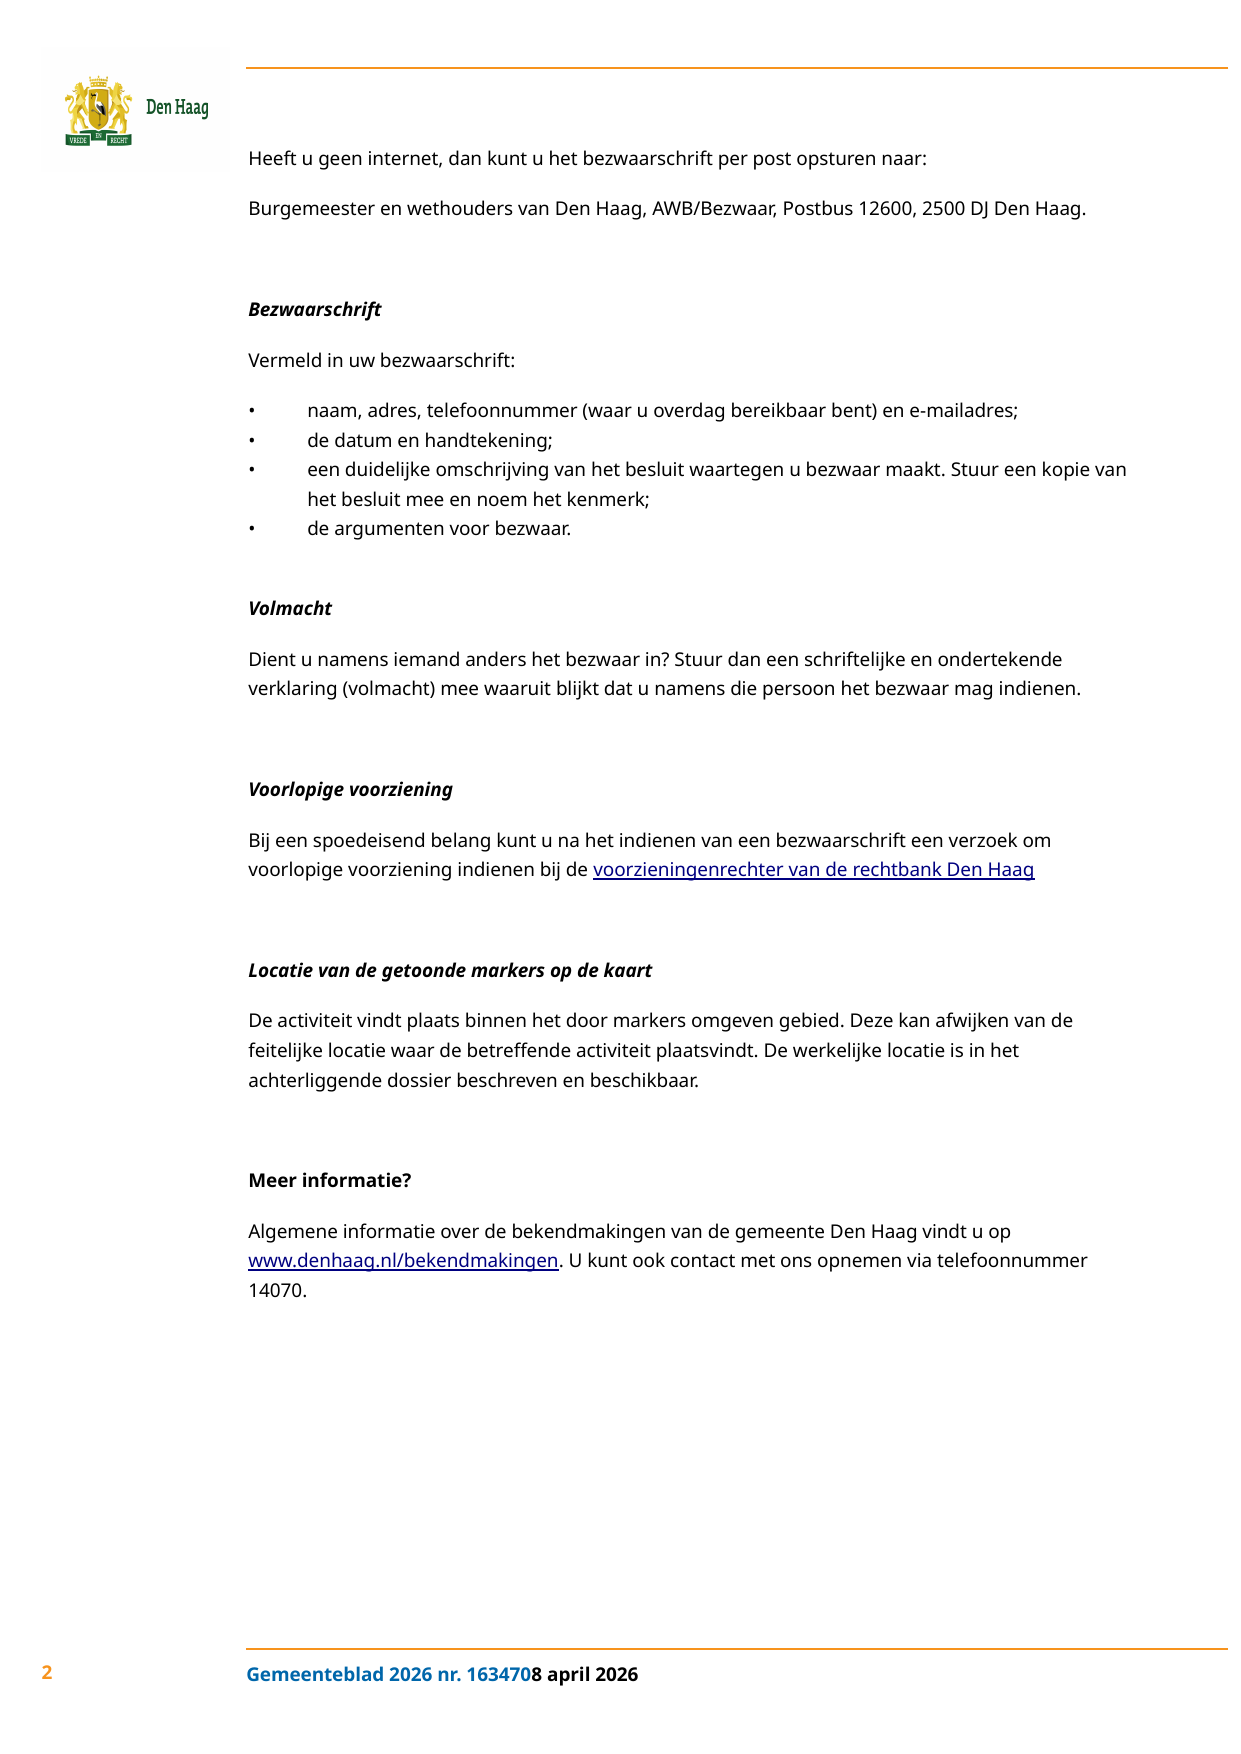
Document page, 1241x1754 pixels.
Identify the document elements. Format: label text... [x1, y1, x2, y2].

picture [41, 47, 231, 172]
text Locatie van de getoonde markers op de kaart [248, 957, 1152, 983]
text Vermeld in uw bezwaarschrift: [248, 347, 1152, 373]
list de argumenten voor bezwaar. [248, 516, 1152, 541]
text Dient u namens iemand anders het bezwaar in? Stuur dan een schriftelijke en ondertekende verklaring (volmacht) mee waaruit blijkt dat u namens die persoon het bezwaar mag indienen. [248, 646, 1152, 701]
text De activiteit vindt plaats binnen het door markers omgeven gebied. Deze kan afwijken van de feitelijke locatie waar de betreffende activiteit plaatsvindt. De werkelijke locatie is in het achterliggende dossier beschreven en beschikbaar. [248, 1008, 1152, 1093]
list de datum en handtekening; [248, 427, 1152, 453]
text Voorlopige voorziening [248, 776, 1152, 802]
text Meer informatie? [248, 1168, 1152, 1193]
text Volmacht [248, 596, 1152, 621]
text Bij een spoedeisend belang kunt u na het indienen van een bezwaarschrift een verzoek om voorlopige voorziening indienen bij de voorzieningenrechter van de rechtbank Den Haag [248, 827, 1152, 882]
text Algemene informatie over de bekendmakingen van de gemeente Den Haag vindt u op www.denhaag.nl/bekendmakingen. U kunt ook contact met ons opnemen via telefoonnummer 14070. [248, 1218, 1152, 1303]
text Burgemeester en wethouders van Den Haag, AWB/Bezwaar, Postbus 12600, 2500 DJ Den Haag. [248, 196, 1152, 221]
list naam, adres, telefoonnummer (waar u overdag bereikbaar bent) en e-mailadres; [248, 397, 1152, 423]
list een duidelijke omschrijving van het besluit waartegen u bezwaar maakt. Stuur een kopie van het besluit mee en noem het kenmerk; [248, 456, 1152, 512]
text Bezwaarschrift [248, 296, 1152, 322]
text Heeft u geen internet, dan kunt u het bezwaarschrift per post opsturen naar: [248, 145, 1152, 171]
